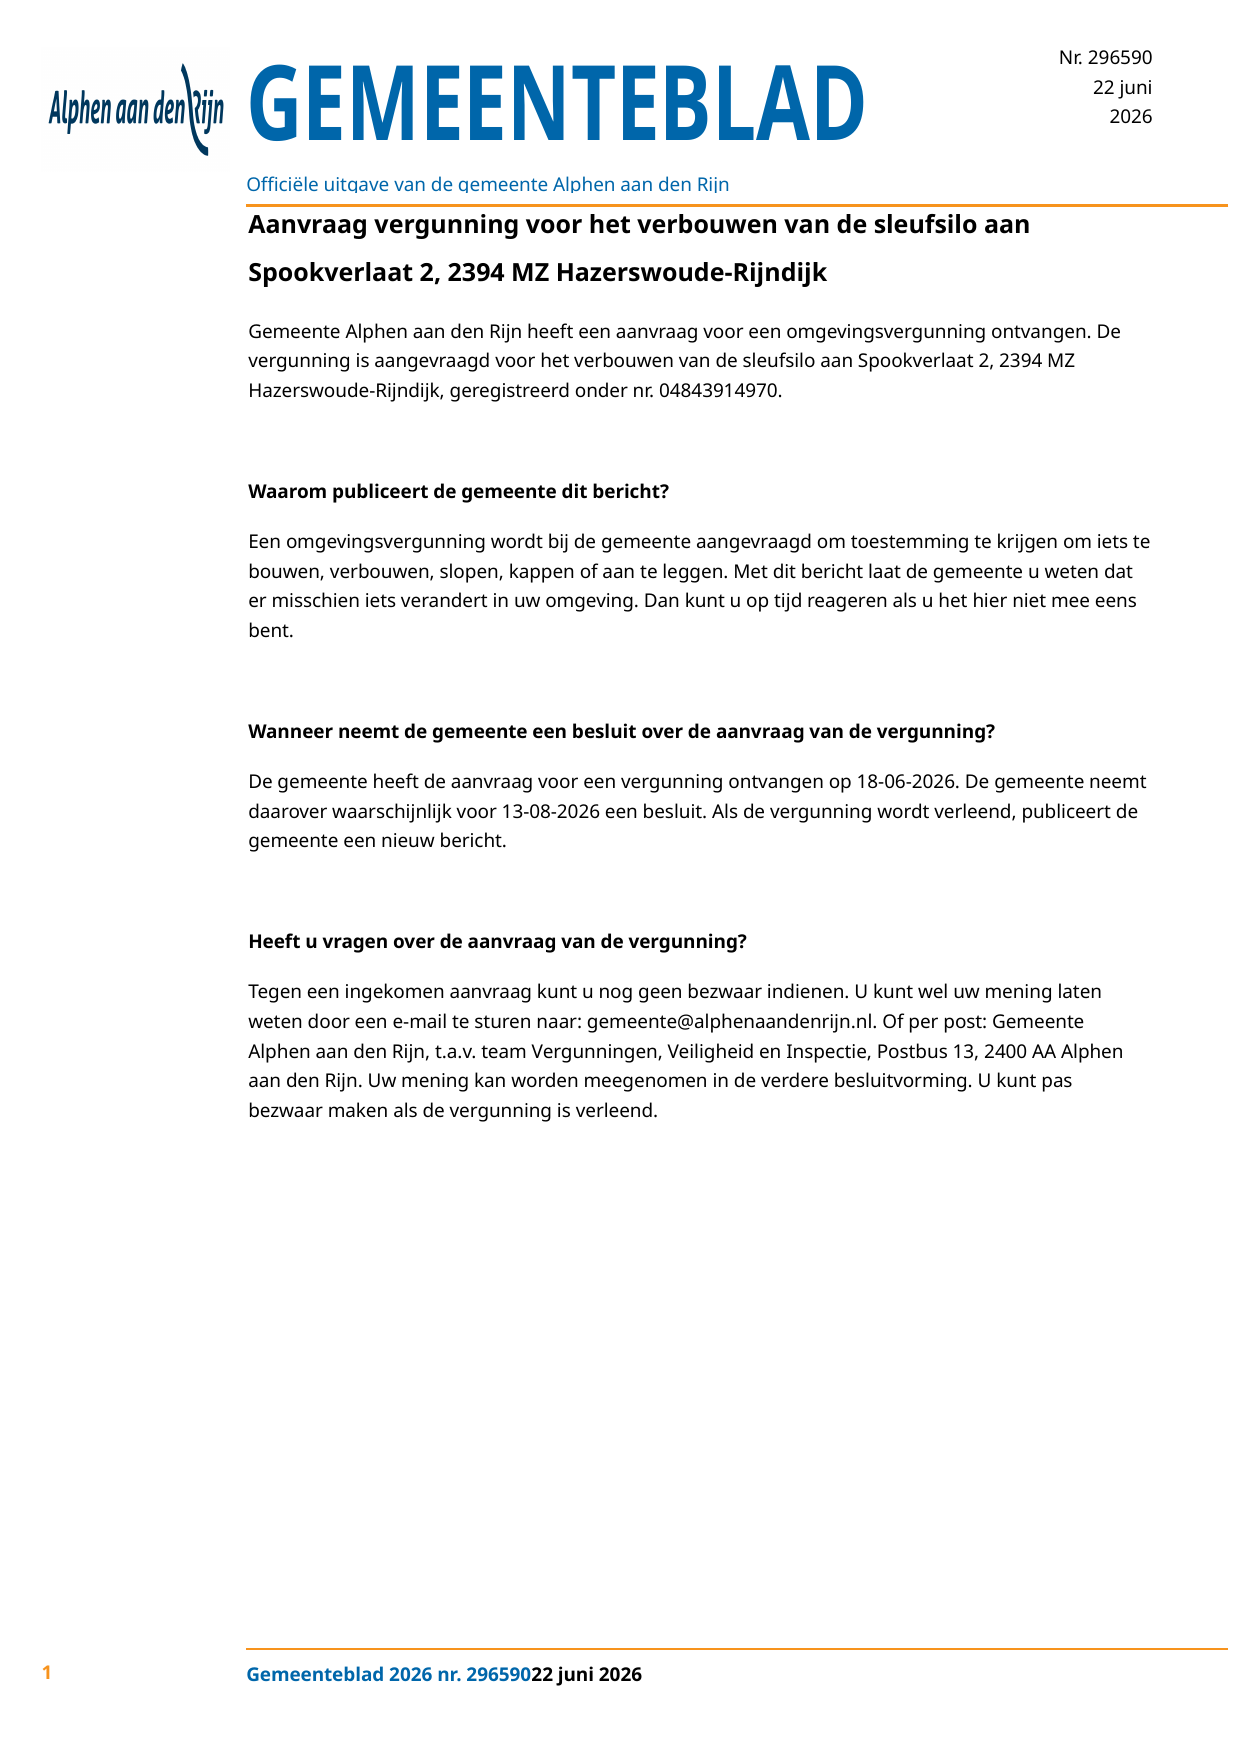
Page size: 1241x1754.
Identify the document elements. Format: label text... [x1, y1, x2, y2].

text Gemeente Alphen aan den Rijn heeft een aanvraag voor een omgevingsvergunning ontvangen. De vergunning is aangevraagd voor het verbouwen van de sleufsilo aan Spookverlaat 2, 2394 MZ Hazerswoude-Rijndijk, geregistreerd onder nr. 04843914970. [248, 318, 1152, 403]
text De gemeente heeft de aanvraag voor een vergunning ontvangen op 18-06-2026. De gemeente neemt daarover waarschijnlijk voor 13-08-2026 een besluit. Als de vergunning wordt verleend, publiceert de gemeente een nieuw bericht. [248, 768, 1152, 853]
text Wanneer neemt de gemeente een besluit over de aanvraag van de vergunning? [248, 718, 1152, 744]
text Heeft u vragen over de aanvraag van de vergunning? [248, 928, 1152, 954]
text Tegen een ingekomen aanvraag kunt u nog geen bezwaar indienen. U kunt wel uw mening laten weten door een e-mail te sturen naar: gemeente@alphenaandenrijn.nl. Of per post: Gemeente Alphen aan den Rijn, t.a.v. team Vergunningen, Veiligheid en Inspectie, Postbus 13, 2400 AA Alphen aan den Rijn. Uw mening kan worden meegenomen in de verdere besluitvorming. U kunt pas bezwaar maken als de vergunning is verleend. [248, 979, 1152, 1123]
text Waarom publiceert de gemeente dit bericht? [248, 478, 1152, 504]
picture [41, 47, 231, 172]
text Een omgevingsvergunning wordt bij de gemeente aangevraagd om toestemming te krijgen om iets te bouwen, verbouwen, slopen, kappen of aan te leggen. Met dit bericht laat de gemeente u weten dat er misschien iets verandert in uw omgeving. Dan kunt u op tijd reageren als u het hier niet mee eens bent. [248, 528, 1152, 643]
text Aanvraag vergunning voor het verbouwen van de sleufsilo aan Spookverlaat 2, 2394 MZ Hazerswoude-Rijndijk [248, 207, 1152, 288]
